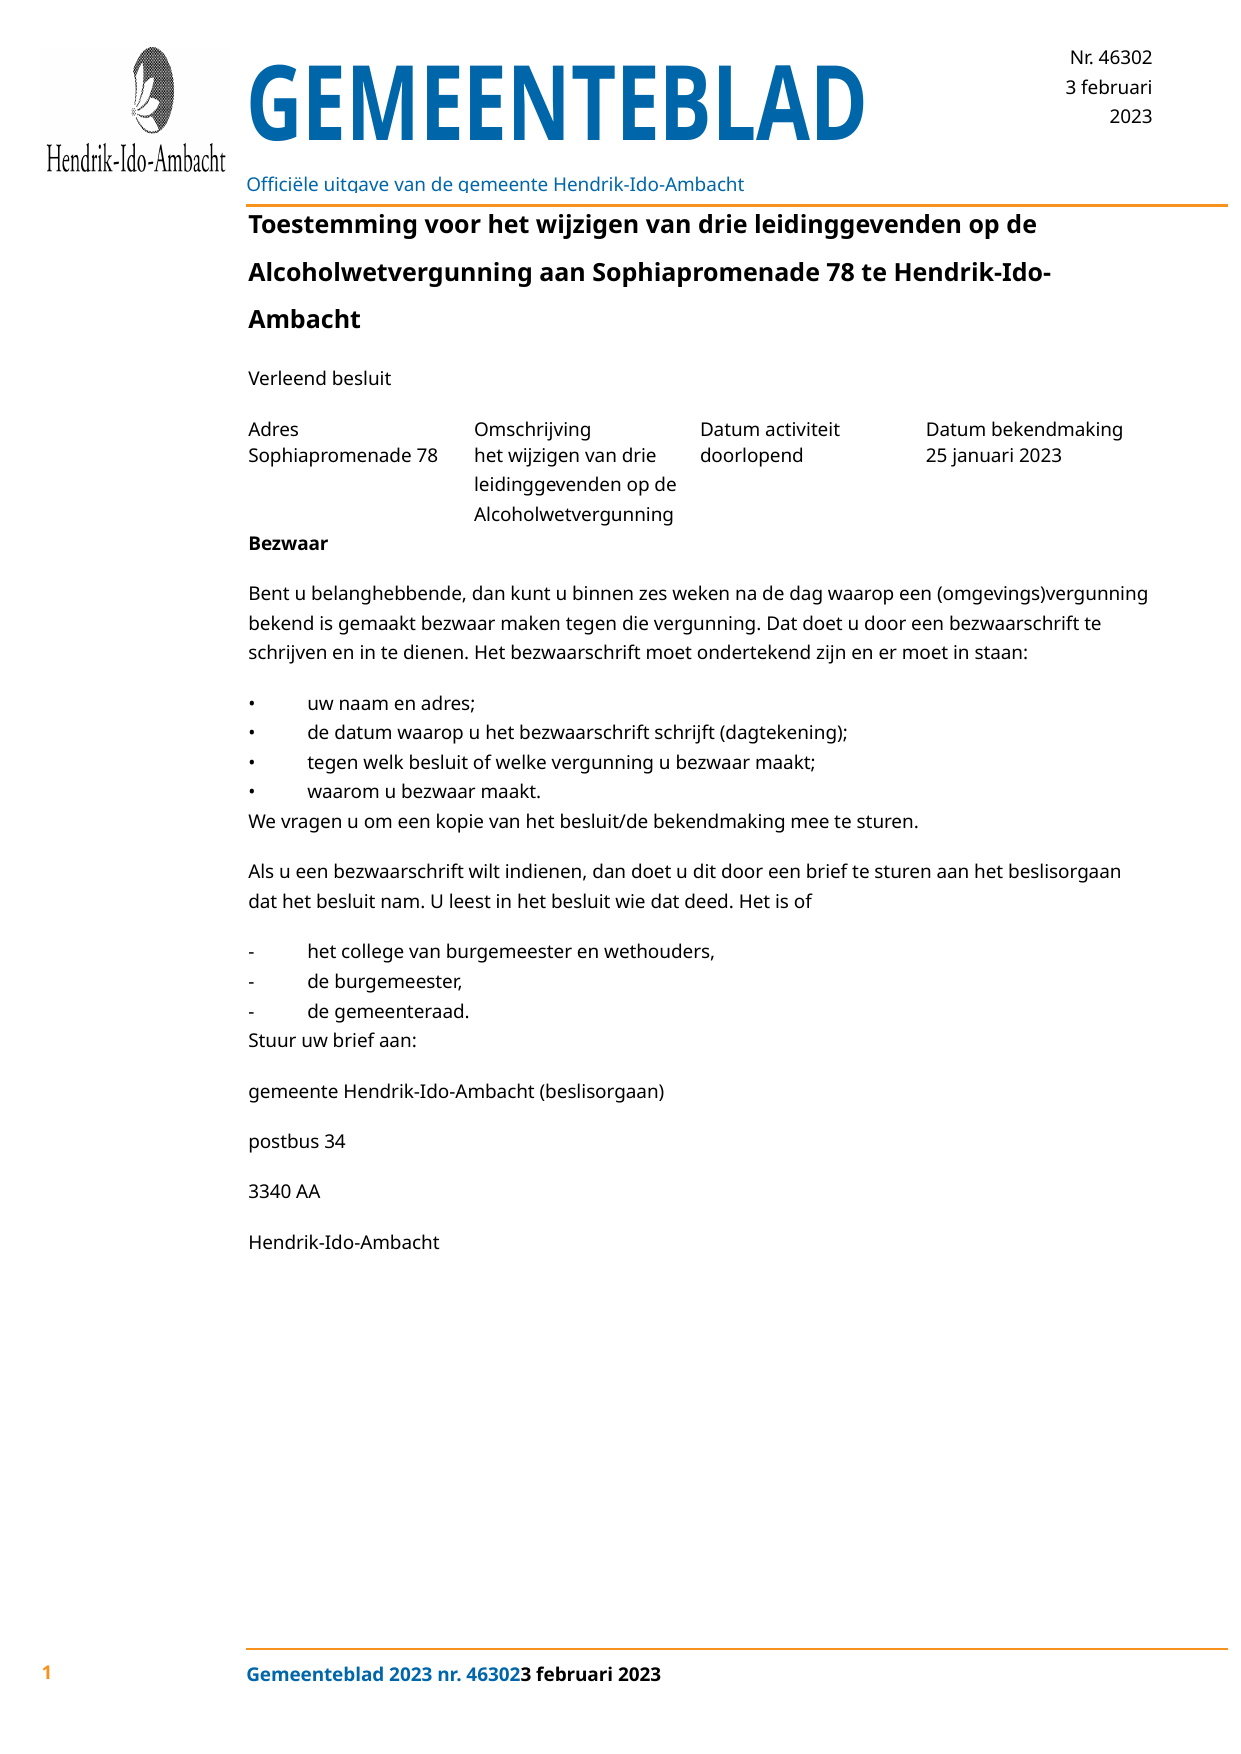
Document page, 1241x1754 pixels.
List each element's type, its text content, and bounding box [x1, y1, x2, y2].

table_cell Sophiapromenade 78 [248, 442, 474, 527]
table_header Datum bekendmaking [926, 416, 1152, 442]
list het college van burgemeester en wethouders, [248, 939, 1152, 964]
text We vragen u om een kopie van het besluit/de bekendmaking mee te sturen. [248, 808, 1152, 834]
list waarom u bezwaar maakt. [248, 779, 1152, 804]
table_cell het wijzigen van drie leidinggevenden op de Alcoholwetvergunning [474, 442, 700, 527]
list de datum waarop u het bezwaarschrift schrijft (dagtekening); [248, 719, 1152, 745]
list tegen welk besluit of welke vergunning u bezwaar maakt; [248, 749, 1152, 775]
table_cell doorlopend [700, 442, 926, 527]
picture [41, 47, 231, 172]
text Als u een bezwaarschrift wilt indienen, dan doet u dit door een brief te sturen aan het beslisorgaan dat het besluit nam. U leest in het besluit wie dat deed. Het is of [248, 859, 1152, 914]
table_header Datum activiteit [700, 416, 926, 442]
list de burgemeester, [248, 968, 1152, 994]
text Bezwaar [248, 530, 1152, 556]
text Stuur uw brief aan: [248, 1027, 1152, 1053]
list uw naam en adres; [248, 690, 1152, 716]
text Toestemming voor het wijzigen van drie leidinggevenden op de Alcoholwetvergunning aan Sophiapromenade 78 te Hendrik-Ido-Ambacht [248, 207, 1152, 336]
text 3340 AA [248, 1179, 1152, 1204]
text Bent u belanghebbende, dan kunt u binnen zes weken na de dag waarop een (omgevings)vergunning bekend is gemaakt bezwaar maken tegen die vergunning. Dat doet u door een bezwaarschrift te schrijven en in te dienen. Het bezwaarschrift moet ondertekend zijn en er moet in staan: [248, 580, 1152, 665]
table_header Adres [248, 416, 474, 442]
table_cell 25 januari 2023 [926, 442, 1152, 527]
text Hendrik-Ido-Ambacht [248, 1229, 1152, 1255]
text postbus 34 [248, 1128, 1152, 1154]
table_header Omschrijving [474, 416, 700, 442]
text gemeente Hendrik-Ido-Ambacht (beslisorgaan) [248, 1078, 1152, 1103]
text Verleend besluit [248, 366, 1152, 391]
list de gemeenteraad. [248, 998, 1152, 1023]
